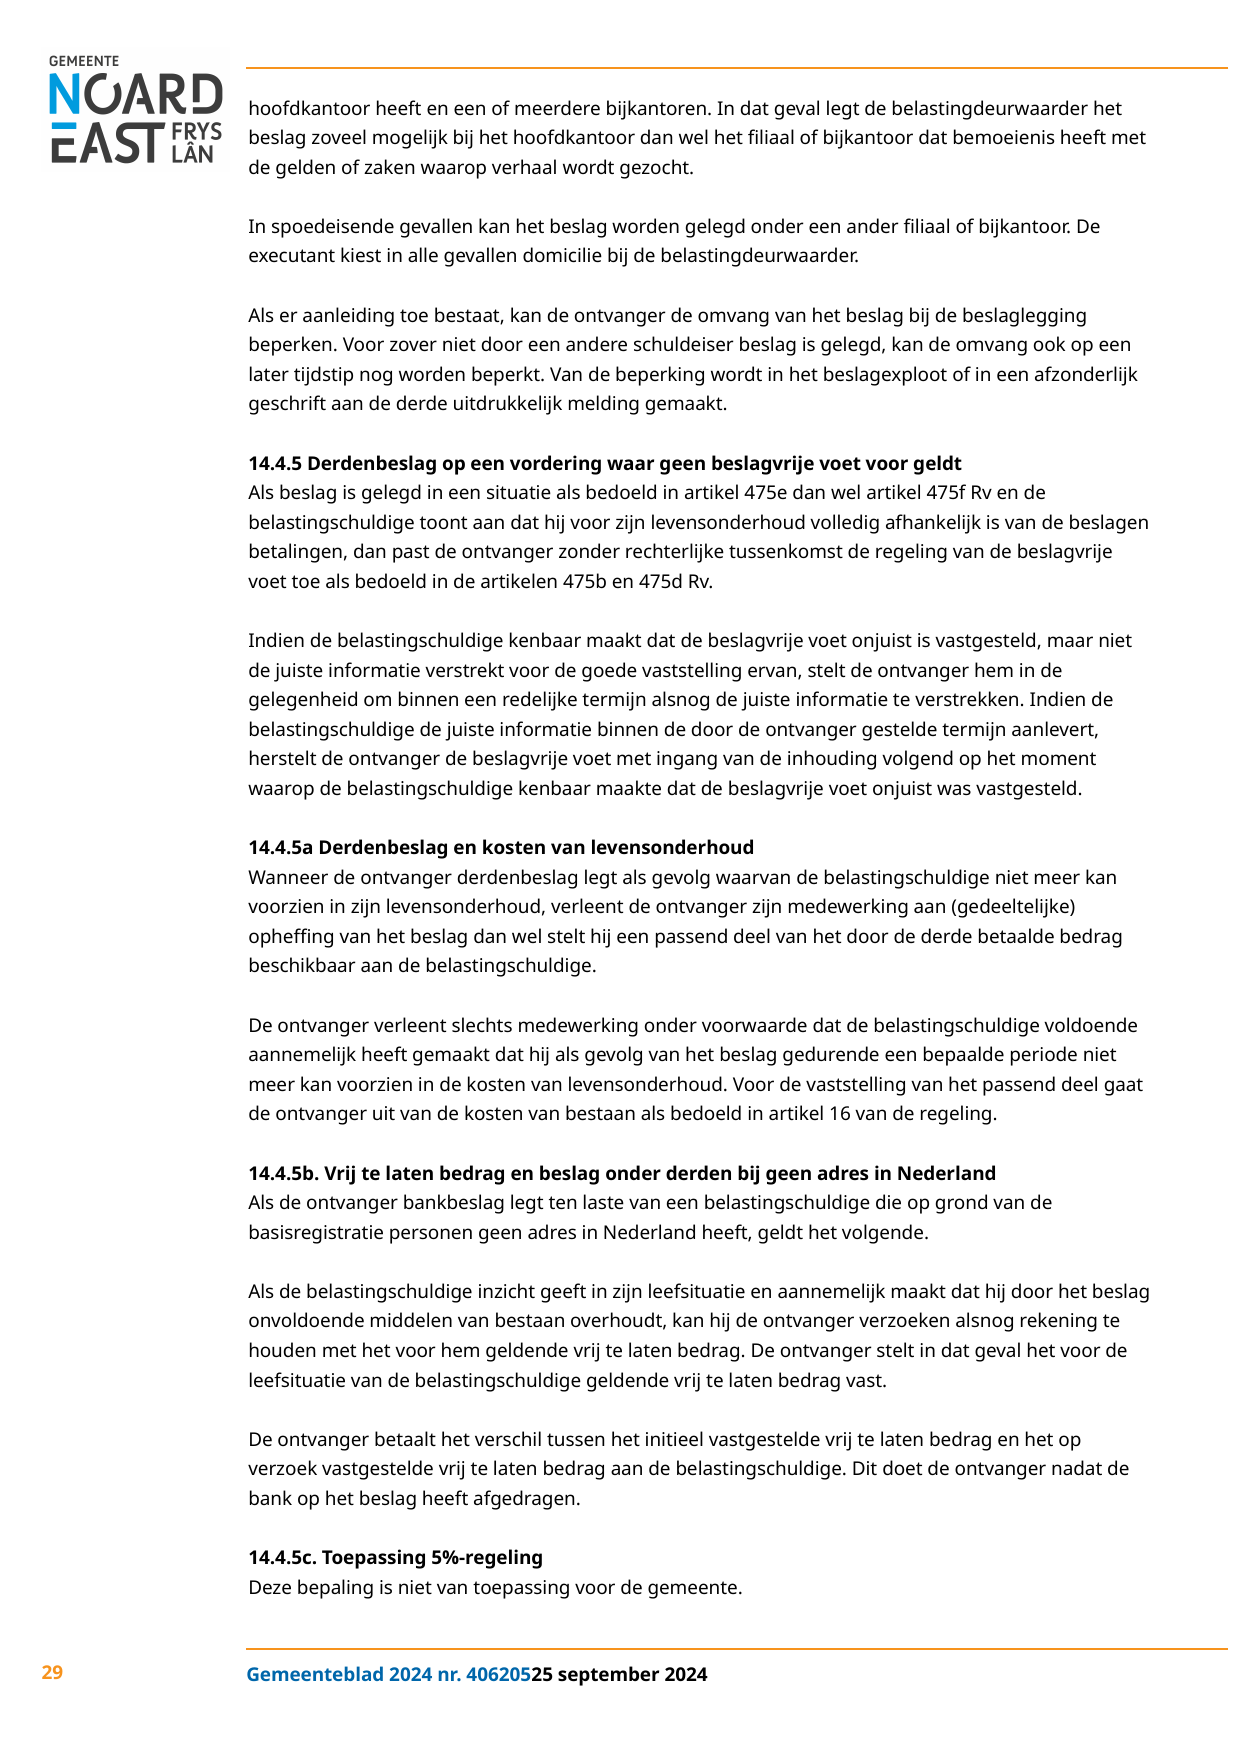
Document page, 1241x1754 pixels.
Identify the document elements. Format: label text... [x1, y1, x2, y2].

text Wanneer de ontvanger derdenbeslag legt als gevolg waarvan de belastingschuldige niet meer kan voorzien in zijn levensonderhoud, verleent de ontvanger zijn medewerking aan (gedeeltelijke) opheffing van het beslag dan wel stelt hij een passend deel van het door de derde betaalde bedrag beschikbaar aan de belastingschuldige. [248, 864, 1152, 978]
text Deze bepaling is niet van toepassing voor de gemeente. [248, 1574, 1152, 1600]
text hoofdkantoor heeft en een of meerdere bijkantoren. In dat geval legt de belastingdeurwaarder het beslag zoveel mogelijk bij het hoofdkantoor dan wel het filiaal of bijkantoor dat bemoeienis heeft met de gelden of zaken waarop verhaal wordt gezocht. [248, 95, 1152, 180]
text De ontvanger betaalt het verschil tussen het initieel vastgestelde vrij te laten bedrag en het op verzoek vastgestelde vrij te laten bedrag aan de belastingschuldige. Dit doet de ontvanger nadat de bank op het beslag heeft afgedragen. [248, 1426, 1152, 1511]
text Als de belastingschuldige inzicht geeft in zijn leefsituatie en aannemelijk maakt dat hij door het beslag onvoldoende middelen van bestaan overhoudt, kan hij de ontvanger verzoeken alsnog rekening te houden met het voor hem geldende vrij te laten bedrag. De ontvanger stelt in dat geval het voor de leefsituatie van de belastingschuldige geldende vrij te laten bedrag vast. [248, 1278, 1152, 1393]
text Als er aanleiding toe bestaat, kan de ontvanger de omvang van het beslag bij de beslaglegging beperken. Voor zover niet door een andere schuldeiser beslag is gelegd, kan de omvang ook op een later tijdstip nog worden beperkt. Van de beperking wordt in het beslagexploot of in een afzonderlijk geschrift aan de derde uitdrukkelijk melding gemaakt. [248, 302, 1152, 416]
text Indien de belastingschuldige kenbaar maakt dat de beslagvrije voet onjuist is vastgesteld, maar niet de juiste informatie verstrekt voor de goede vaststelling ervan, stelt de ontvanger hem in de gelegenheid om binnen een redelijke termijn alsnog de juiste informatie te verstrekken. Indien de belastingschuldige de juiste informatie binnen de door de ontvanger gestelde termijn aanlevert, herstelt de ontvanger de beslagvrije voet met ingang van de inhouding volgend op het moment waarop de belastingschuldige kenbaar maakte dat de beslagvrije voet onjuist was vastgesteld. [248, 627, 1152, 801]
text 14.4.5a Derdenbeslag en kosten van levensonderhoud [248, 834, 1152, 860]
picture [41, 47, 231, 172]
text In spoedeisende gevallen kan het beslag worden gelegd onder een ander filiaal of bijkantoor. De executant kiest in alle gevallen domicilie bij de belastingdeurwaarder. [248, 213, 1152, 268]
text De ontvanger verleent slechts medewerking onder voorwaarde dat de belastingschuldige voldoende aannemelijk heeft gemaakt dat hij als gevolg van het beslag gedurende een bepaalde periode niet meer kan voorzien in de kosten van levensonderhoud. Voor de vaststelling van het passend deel gaat de ontvanger uit van de kosten van bestaan als bedoeld in artikel 16 van de regeling. [248, 1012, 1152, 1126]
text 14.4.5b. Vrij te laten bedrag en beslag onder derden bij geen adres in Nederland [248, 1160, 1152, 1186]
text 14.4.5 Derdenbeslag op een vordering waar geen beslagvrije voet voor geldt [248, 450, 1152, 476]
text Als de ontvanger bankbeslag legt ten laste van een belastingschuldige die op grond van de basisregistratie personen geen adres in Nederland heeft, geldt het volgende. [248, 1189, 1152, 1245]
text Als beslag is gelegd in een situatie als bedoeld in artikel 475e dan wel artikel 475f Rv en de belastingschuldige toont aan dat hij voor zijn levensonderhoud volledig afhankelijk is van de beslagen betalingen, dan past de ontvanger zonder rechterlijke tussenkomst de regeling van de beslagvrije voet toe als bedoeld in de artikelen 475b en 475d Rv. [248, 479, 1152, 594]
text 14.4.5c. Toepassing 5%-regeling [248, 1544, 1152, 1570]
